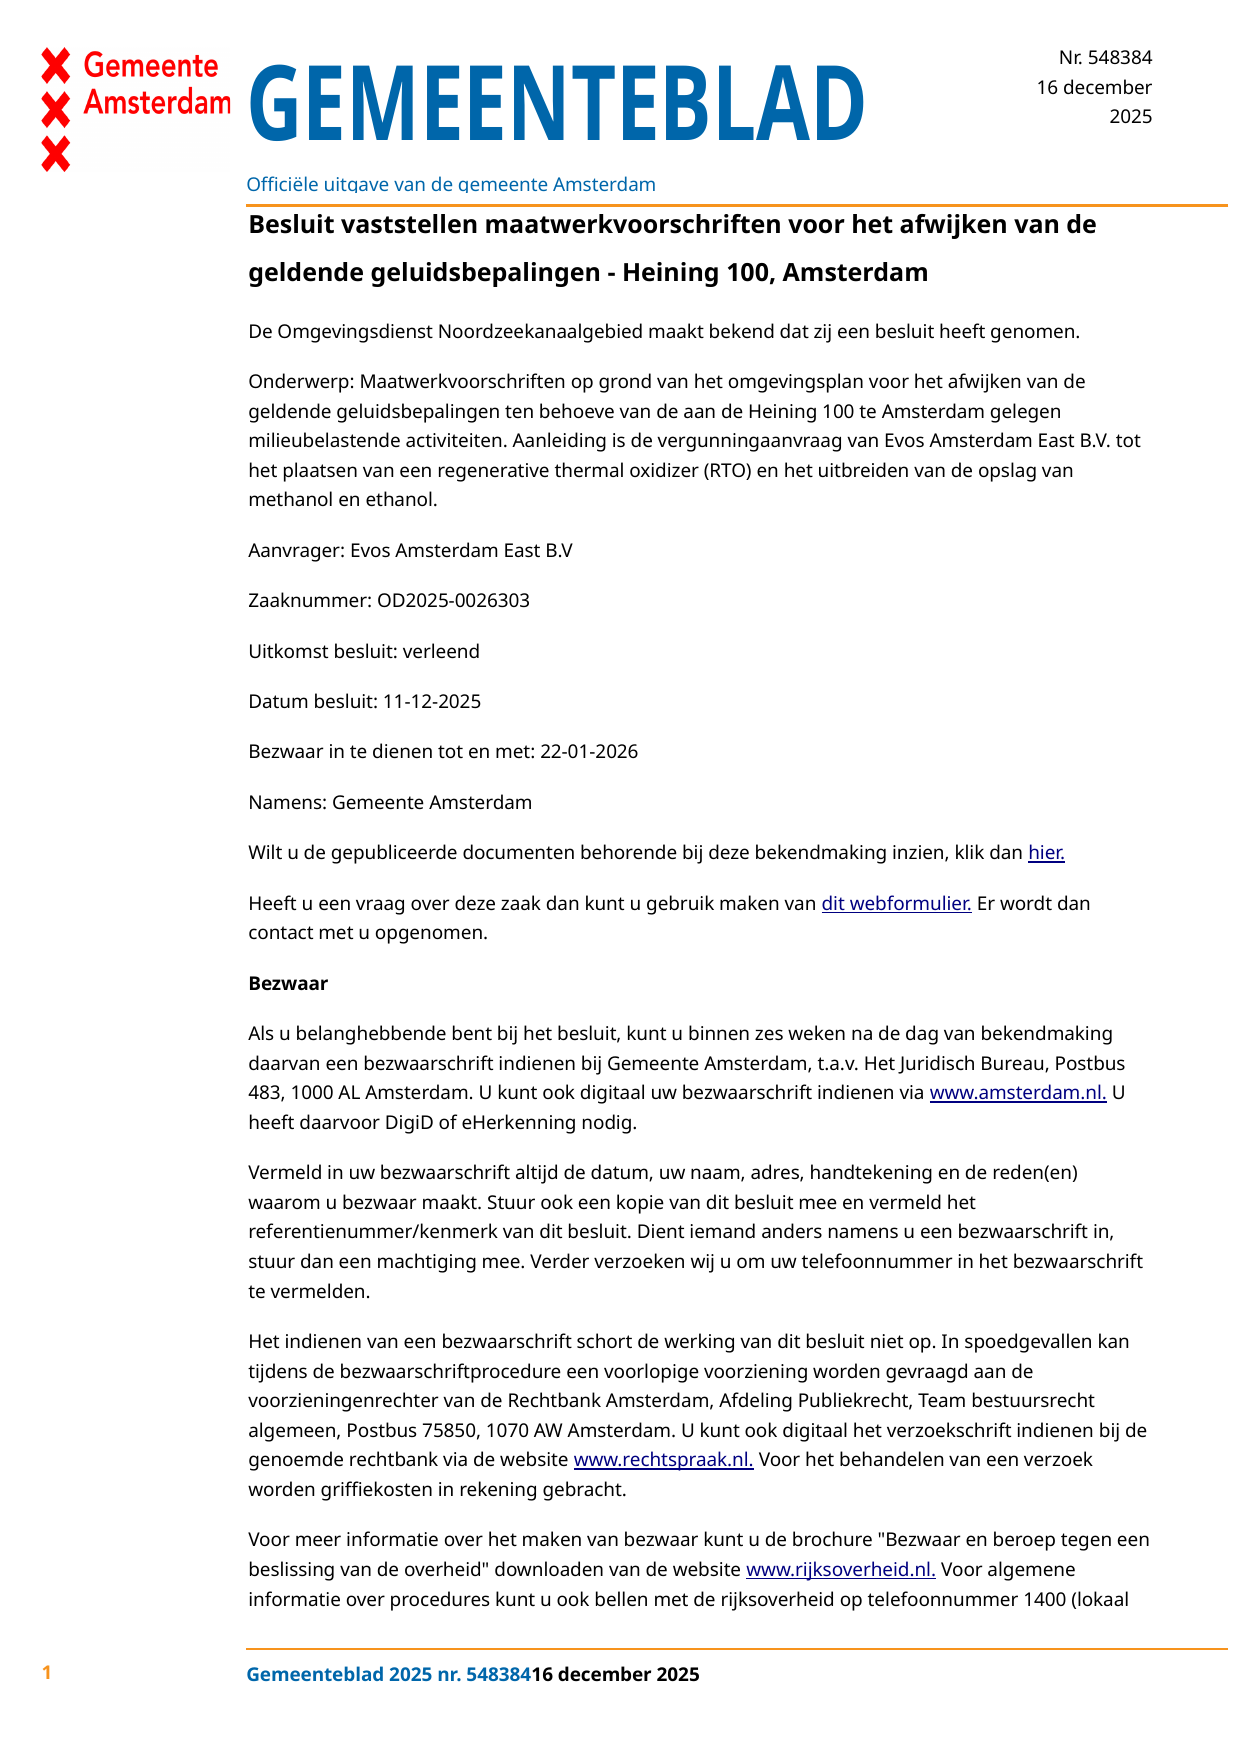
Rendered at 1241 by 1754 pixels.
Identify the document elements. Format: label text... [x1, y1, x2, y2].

text Wilt u de gepubliceerde documenten behorende bij deze bekendmaking inzien, klik dan hier. [248, 839, 1152, 865]
text Vermeld in uw bezwaarschrift altijd de datum, uw naam, adres, handtekening en de reden(en) waarom u bezwaar maakt. Stuur ook een kopie van dit besluit mee en vermeld het referentienummer/kenmerk van dit besluit. Dient iemand anders namens u een bezwaarschrift in, stuur dan een machtiging mee. Verder verzoeken wij u om uw telefoonnummer in het bezwaarschrift te vermelden. [248, 1159, 1152, 1304]
text Het indienen van een bezwaarschrift schort de werking van dit besluit niet op. In spoedgevallen kan tijdens de bezwaarschriftprocedure een voorlopige voorziening worden gevraagd aan de voorzieningenrechter van de Rechtbank Amsterdam, Afdeling Publiekrecht, Team bestuursrecht algemeen, Postbus 75850, 1070 AW Amsterdam. U kunt ook digitaal het verzoekschrift indienen bij de genoemde rechtbank via de website www.rechtspraak.nl. Voor het behandelen van een verzoek worden griffiekosten in rekening gebracht. [248, 1328, 1152, 1502]
text De Omgevingsdienst Noordzeekanaalgebied maakt bekend dat zij een besluit heeft genomen. [248, 318, 1152, 344]
text Bezwaar [248, 970, 1152, 996]
text Aanvrager: Evos Amsterdam East B.V [248, 537, 1152, 563]
text Heeft u een vraag over deze zaak dan kunt u gebruik maken van dit webformulier. Er wordt dan contact met u opgenomen. [248, 890, 1152, 945]
text Zaaknummer: OD2025-0026303 [248, 587, 1152, 613]
text Besluit vaststellen maatwerkvoorschriften voor het afwijken van de geldende geluidsbepalingen - Heining 100, Amsterdam [248, 207, 1152, 288]
text Onderwerp: Maatwerkvoorschriften op grond van het omgevingsplan voor het afwijken van de geldende geluidsbepalingen ten behoeve van de aan de Heining 100 te Amsterdam gelegen milieubelastende activiteiten. Aanleiding is de vergunningaanvraag van Evos Amsterdam East B.V. tot het plaatsen van een regenerative thermal oxidizer (RTO) en het uitbreiden van de opslag van methanol en ethanol. [248, 368, 1152, 512]
text Namens: Gemeente Amsterdam [248, 789, 1152, 815]
text Voor meer informatie over het maken van bezwaar kunt u de brochure "Bezwaar en beroep tegen een beslissing van de overheid" downloaden van de website www.rijksoverheid.nl. Voor algemene informatie over procedures kunt u ook bellen met de rijksoverheid op telefoonnummer 1400 (lokaal [248, 1527, 1152, 1612]
text Bezwaar in te dienen tot en met: 22-01-2026 [248, 739, 1152, 764]
text Datum besluit: 11-12-2025 [248, 688, 1152, 714]
picture [41, 47, 231, 172]
text Uitkomst besluit: verleend [248, 638, 1152, 664]
text Als u belanghebbende bent bij het besluit, kunt u binnen zes weken na de dag van bekendmaking daarvan een bezwaarschrift indienen bij Gemeente Amsterdam, t.a.v. Het Juridisch Bureau, Postbus 483, 1000 AL Amsterdam. U kunt ook digitaal uw bezwaarschrift indienen via www.amsterdam.nl. U heeft daarvoor DigiD of eHerkenning nodig. [248, 1020, 1152, 1135]
